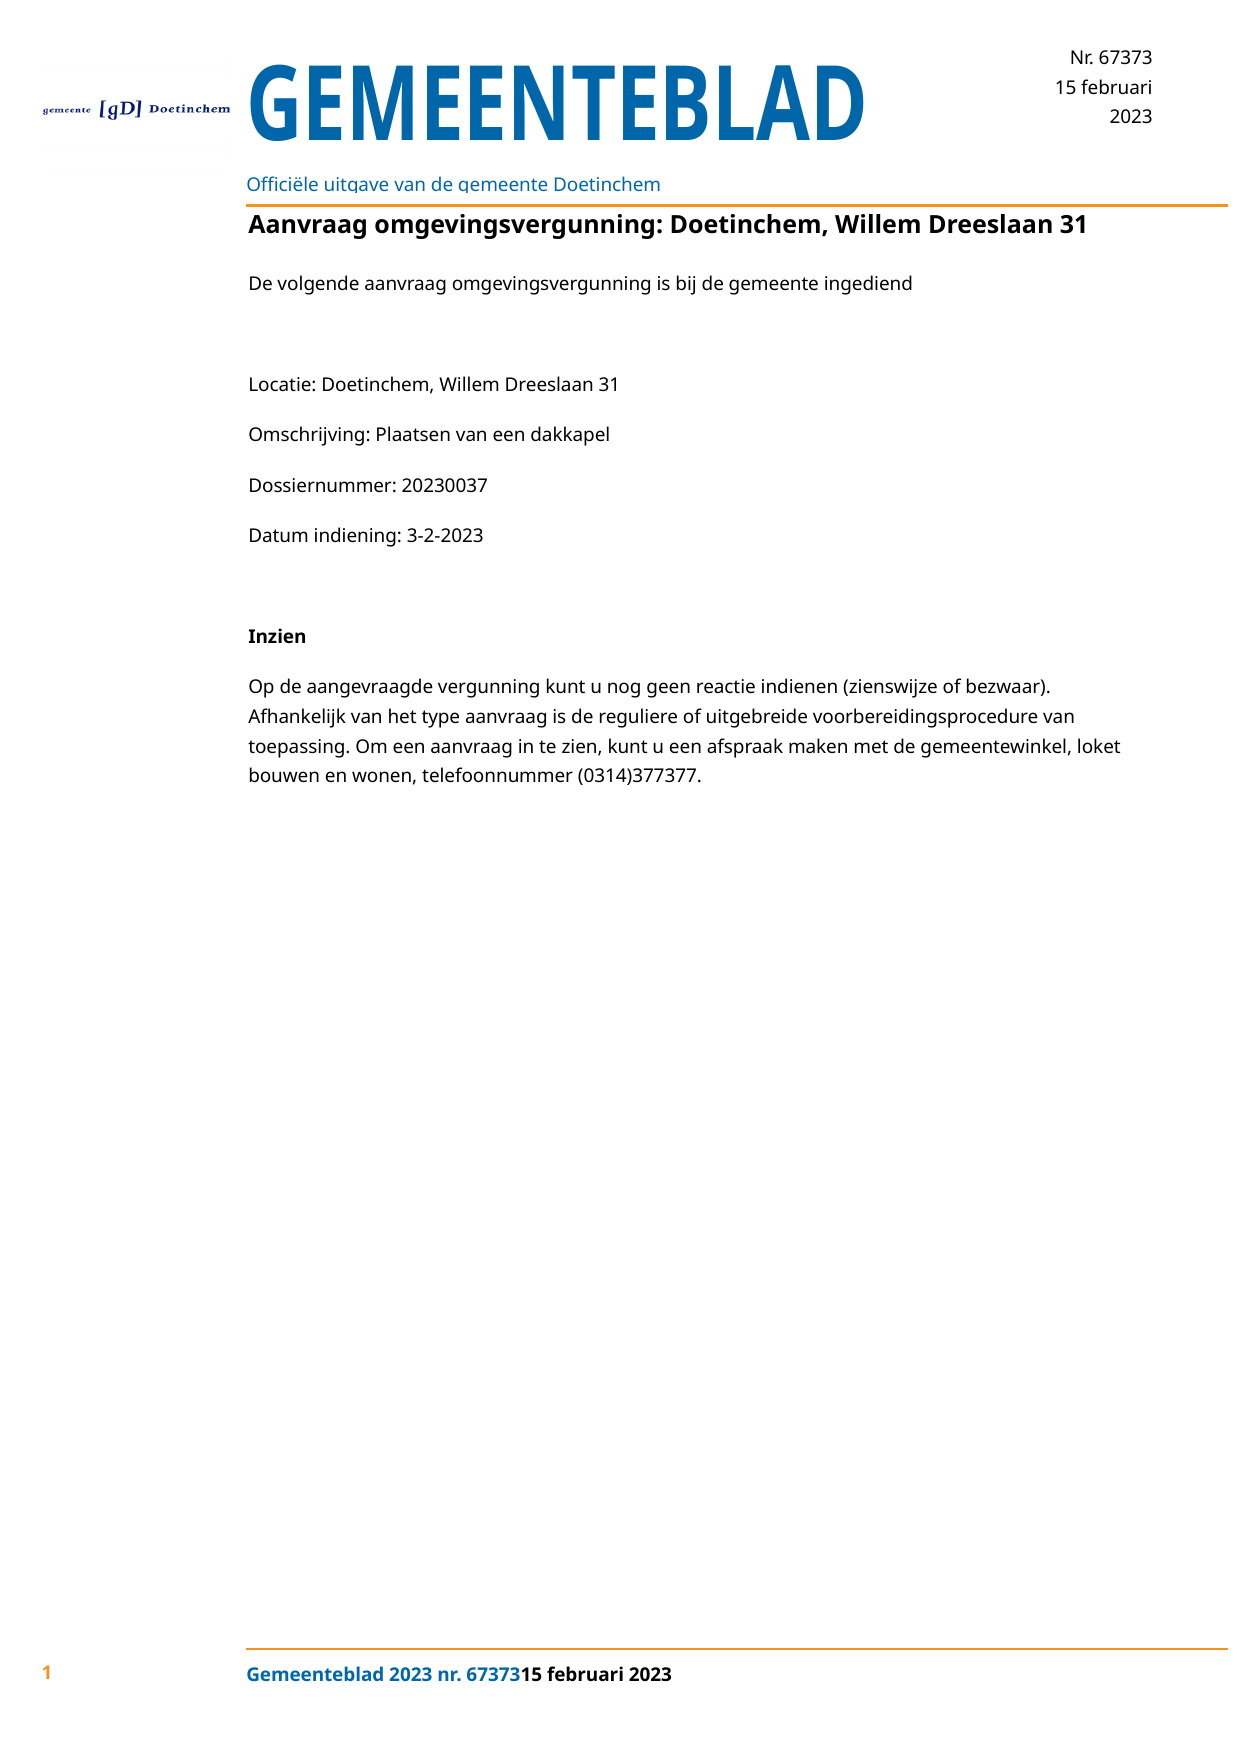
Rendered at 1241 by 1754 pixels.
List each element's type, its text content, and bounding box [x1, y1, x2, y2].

text De volgende aanvraag omgevingsvergunning is bij de gemeente ingediend [248, 270, 1152, 296]
text Aanvraag omgevingsvergunning: Doetinchem, Willem Dreeslaan 31 [248, 207, 1152, 241]
text Locatie: Doetinchem, Willem Dreeslaan 31 [248, 371, 1152, 397]
text Dossiernummer: 20230037 [248, 472, 1152, 498]
picture [41, 47, 231, 172]
text Inzien [248, 623, 1152, 649]
text Omschrijving: Plaatsen van een dakkapel [248, 422, 1152, 447]
text Op de aangevraagde vergunning kunt u nog geen reactie indienen (zienswijze of bezwaar). Afhankelijk van het type aanvraag is de reguliere of uitgebreide voorbereidingsprocedure van toepassing. Om een aanvraag in te zien, kunt u een afspraak maken met de gemeentewinkel, loket bouwen en wonen, telefoonnummer (0314)377377. [248, 674, 1152, 788]
text Datum indiening: 3-2-2023 [248, 522, 1152, 548]
